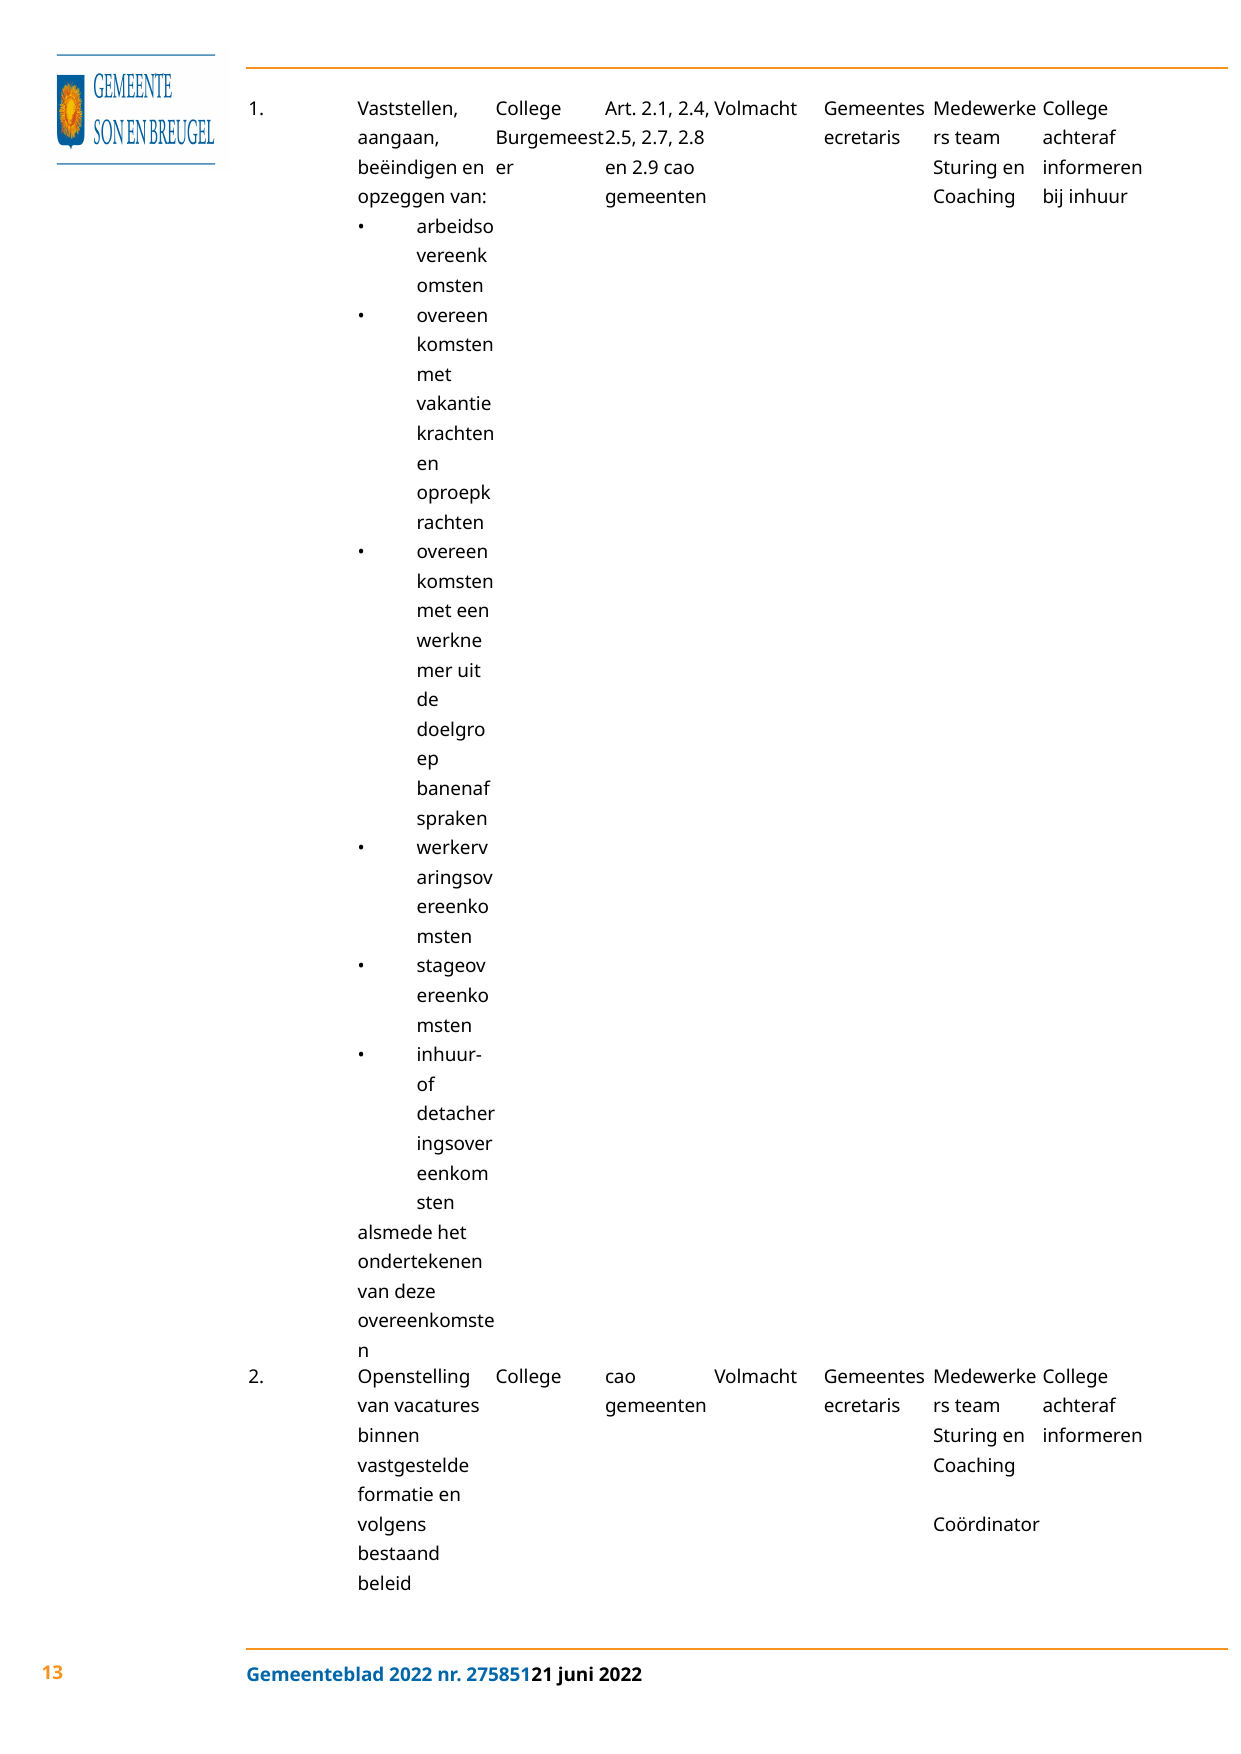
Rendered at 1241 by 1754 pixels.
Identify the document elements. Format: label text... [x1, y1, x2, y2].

table_cell Medewerkers team Sturing en Coaching Coördinator [933, 1363, 1042, 1596]
picture [41, 47, 231, 172]
table_cell Medewerkers team Sturing en Coaching [933, 95, 1042, 1363]
table_cell College Burgemeester [495, 95, 605, 1363]
table_cell cao gemeenten [605, 1363, 714, 1596]
table_cell Openstelling van vacatures binnen vastgestelde formatie en volgens bestaand beleid [358, 1363, 495, 1596]
table_cell Volmacht [714, 1363, 823, 1596]
table_cell Gemeentesecretaris [824, 1363, 933, 1596]
table_cell Vaststellen, aangaan, beëindigen en opzeggen van: arbeidsovereenkomsten overeenkomsten met vakantiekrachten en oproepkrachten overeenkomsten met een werknemer uit de doelgroep banenafspraken werkervaringsovereenkomsten stageovereenkomsten inhuur- of detacheringsovereenkomsten alsmede het ondertekenen van deze overeenkomsten [358, 95, 495, 1363]
table_cell 2. [248, 1363, 357, 1596]
table_cell College achteraf informeren [1042, 1363, 1152, 1596]
table_cell College [495, 1363, 605, 1596]
table_cell Volmacht [714, 95, 823, 1363]
table_cell College achteraf informeren bij inhuur [1042, 95, 1152, 1363]
table_cell Art. 2.1, 2.4, 2.5, 2.7, 2.8 en 2.9 cao gemeenten [605, 95, 714, 1363]
table_cell Gemeentesecretaris [824, 95, 933, 1363]
table_cell 1. [248, 95, 357, 1363]
